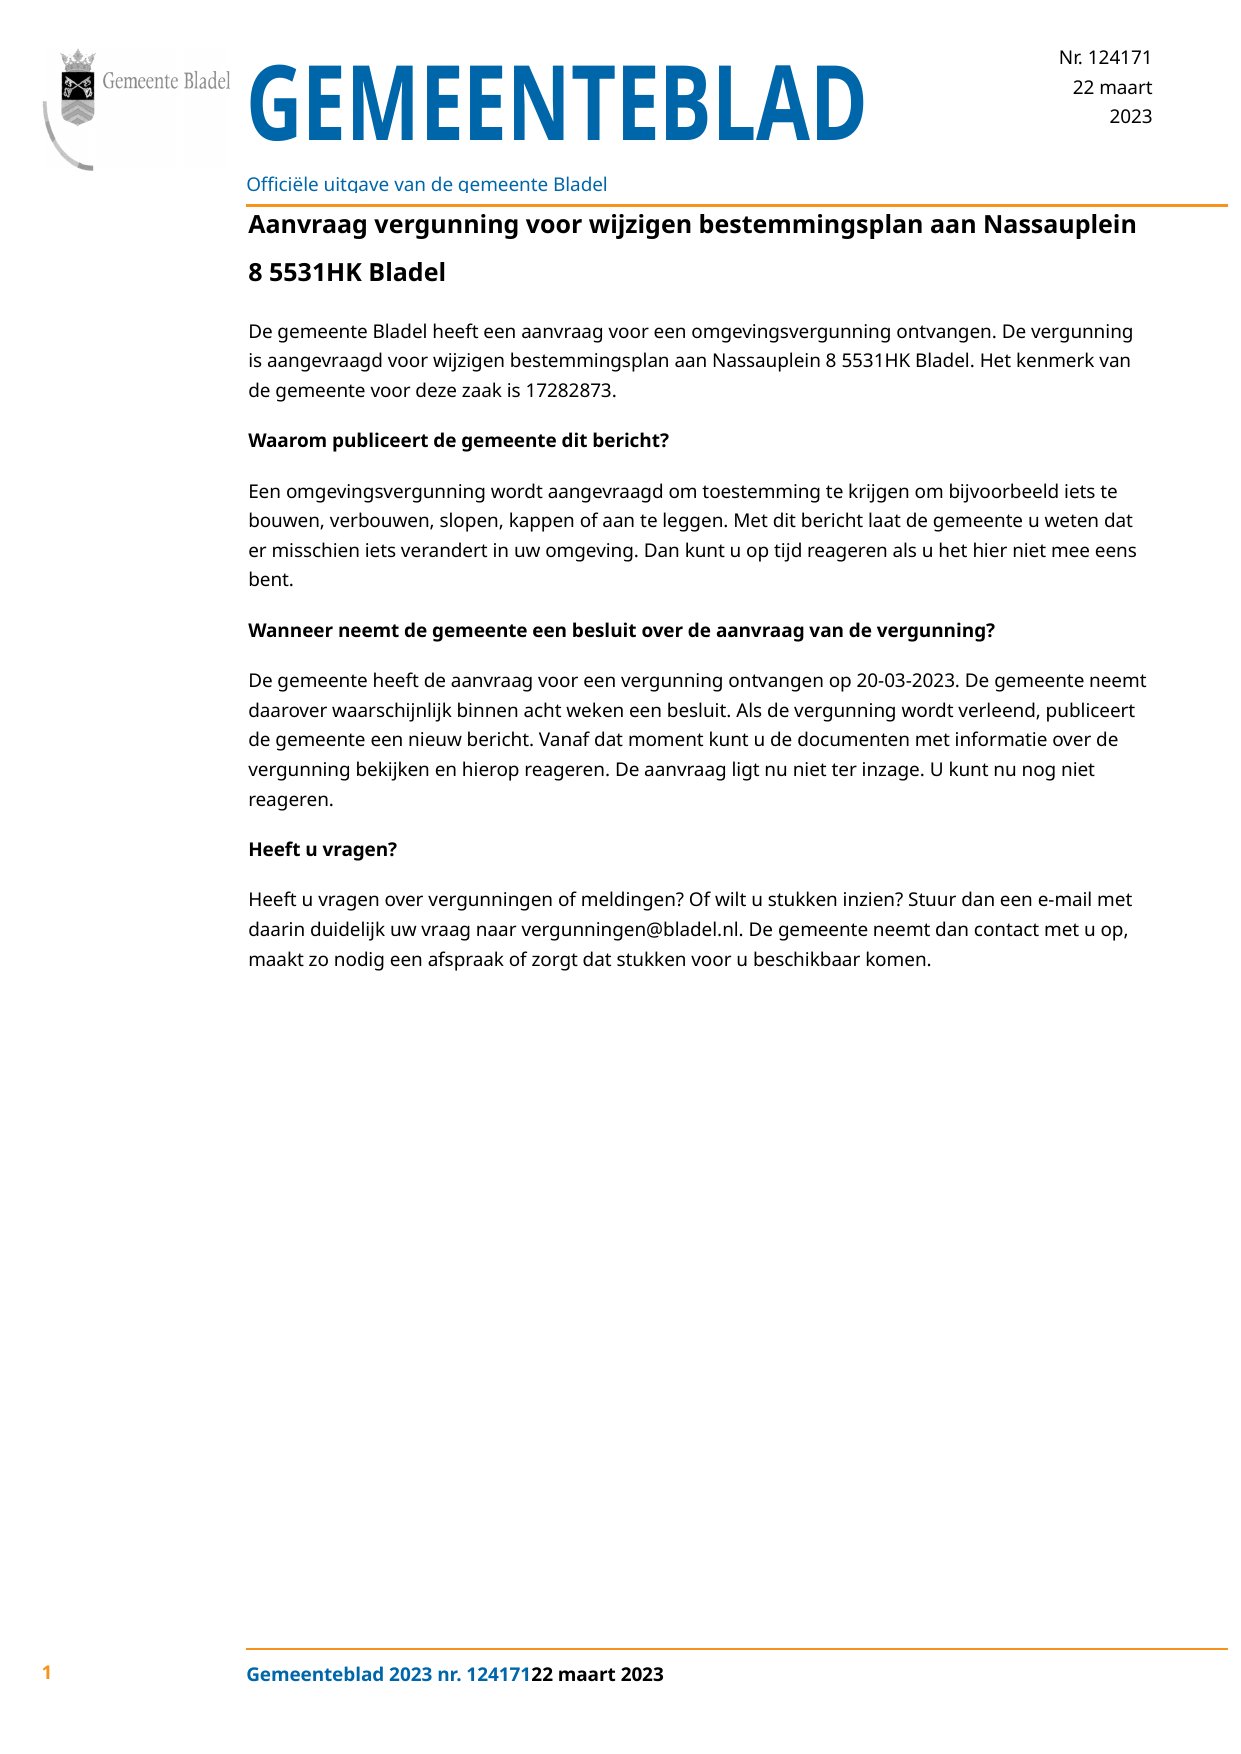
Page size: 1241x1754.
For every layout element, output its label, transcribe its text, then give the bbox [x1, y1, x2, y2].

text De gemeente Bladel heeft een aanvraag voor een omgevingsvergunning ontvangen. De vergunning is aangevraagd voor wijzigen bestemmingsplan aan Nassauplein 8 5531HK Bladel. Het kenmerk van de gemeente voor deze zaak is 17282873. [248, 318, 1152, 403]
text Aanvraag vergunning voor wijzigen bestemmingsplan aan Nassauplein 8 5531HK Bladel [248, 207, 1152, 288]
text Heeft u vragen over vergunningen of meldingen? Of wilt u stukken inzien? Stuur dan een e-mail met daarin duidelijk uw vraag naar vergunningen@bladel.nl. De gemeente neemt dan contact met u op, maakt zo nodig een afspraak of zorgt dat stukken voor u beschikbaar komen. [248, 887, 1152, 972]
text De gemeente heeft de aanvraag voor een vergunning ontvangen op 20-03-2023. De gemeente neemt daarover waarschijnlijk binnen acht weken een besluit. Als de vergunning wordt verleend, publiceert de gemeente een nieuw bericht. Vanaf dat moment kunt u de documenten met informatie over de vergunning bekijken en hierop reageren. De aanvraag ligt nu niet ter inzage. U kunt nu nog niet reageren. [248, 667, 1152, 812]
text Een omgevingsvergunning wordt aangevraagd om toestemming te krijgen om bijvoorbeeld iets te bouwen, verbouwen, slopen, kappen of aan te leggen. Met dit bericht laat de gemeente u weten dat er misschien iets verandert in uw omgeving. Dan kunt u op tijd reageren als u het hier niet mee eens bent. [248, 478, 1152, 592]
picture [41, 47, 231, 172]
text Heeft u vragen? [248, 836, 1152, 862]
text Wanneer neemt de gemeente een besluit over de aanvraag van de vergunning? [248, 617, 1152, 643]
text Waarom publiceert de gemeente dit bericht? [248, 427, 1152, 453]
